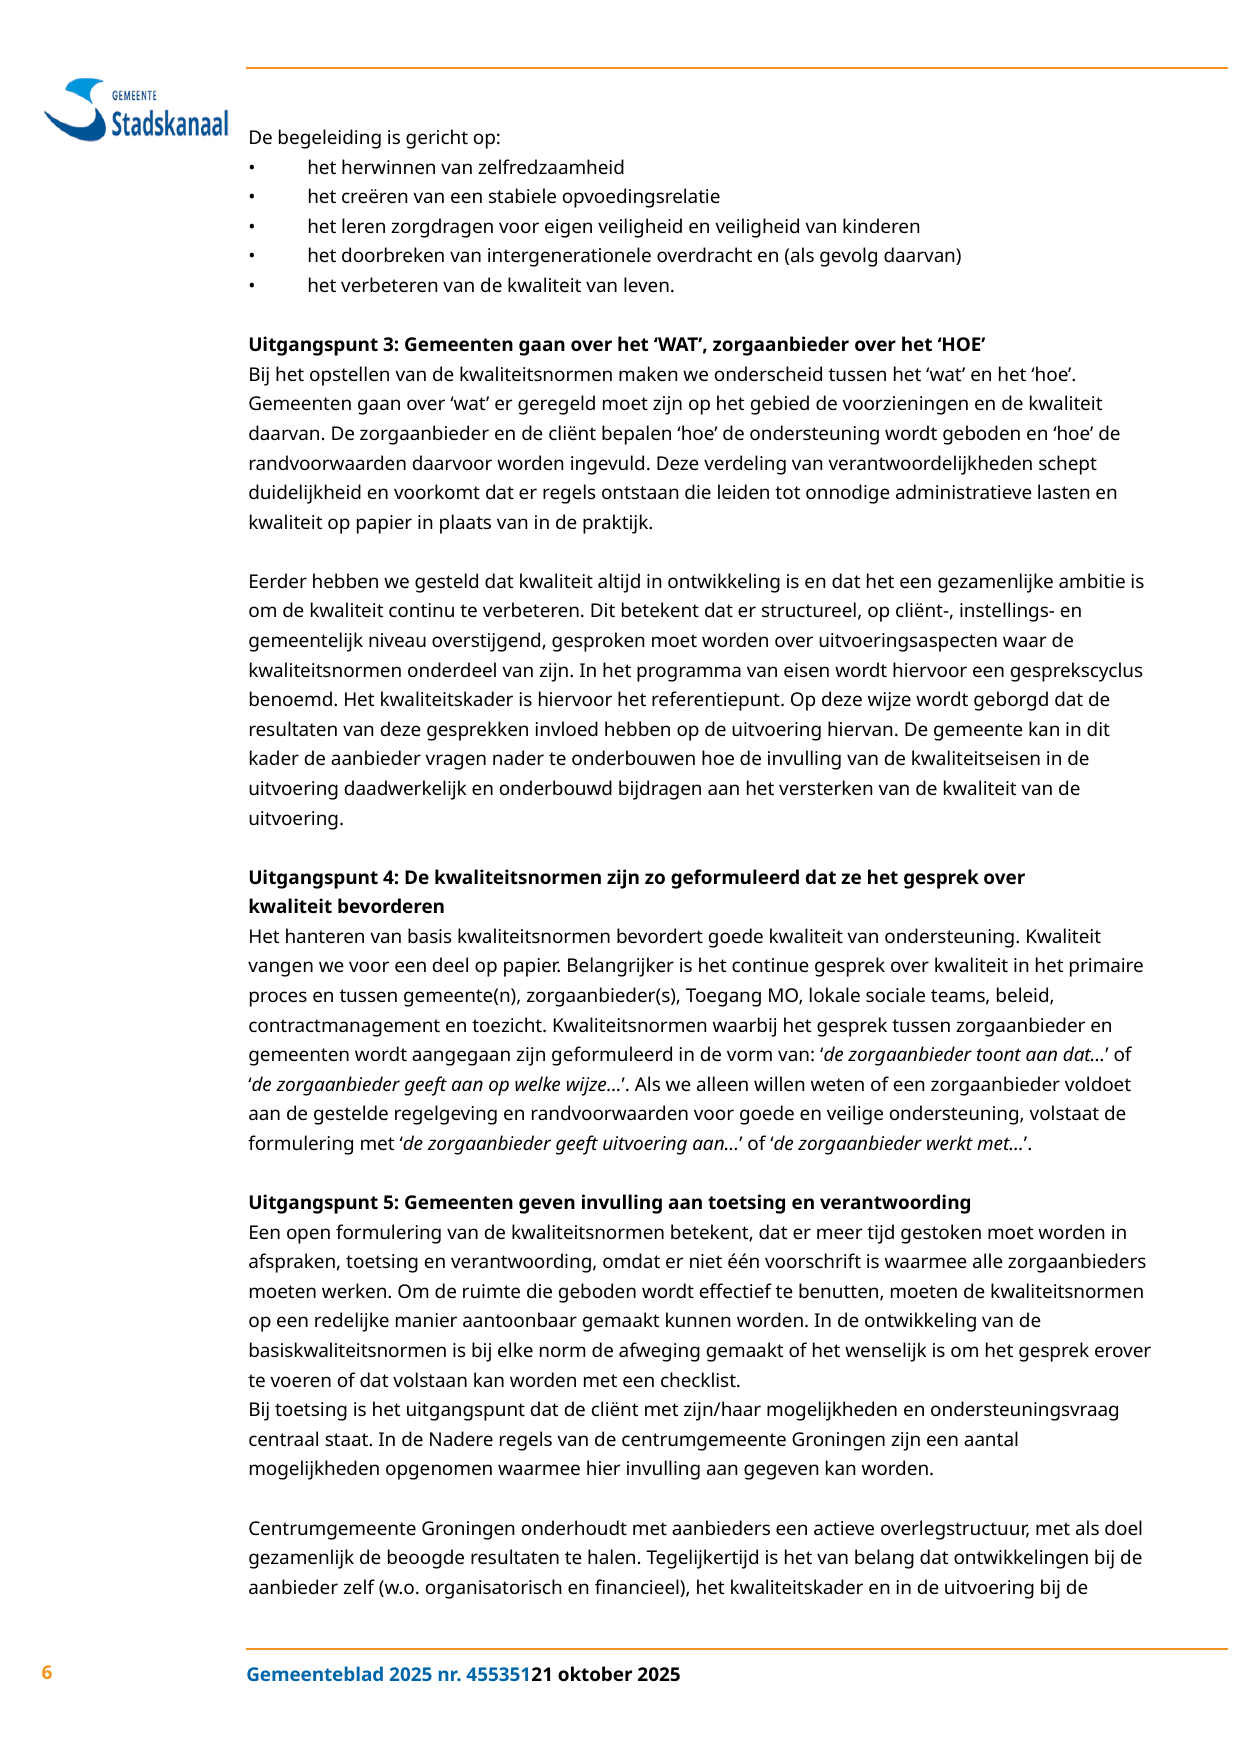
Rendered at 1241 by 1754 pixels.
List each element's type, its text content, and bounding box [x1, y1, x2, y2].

text Het hanteren van basis kwaliteitsnormen bevordert goede kwaliteit van ondersteuning. Kwaliteit vangen we voor een deel op papier. Belangrijker is het continue gesprek over kwaliteit in het primaire proces en tussen gemeente(n), zorgaanbieder(s), Toegang MO, lokale sociale teams, beleid, contractmanagement en toezicht. Kwaliteitsnormen waarbij het gesprek tussen zorgaanbieder en gemeenten wordt aangegaan zijn geformuleerd in de vorm van: ‘de zorgaanbieder toont aan dat…’ of ‘de zorgaanbieder geeft aan op welke wijze…’. Als we alleen willen weten of een zorgaanbieder voldoet aan de gestelde regelgeving en randvoorwaarden voor goede en veilige ondersteuning, volstaat de formulering met ‘de zorgaanbieder geeft uitvoering aan…’ of ‘de zorgaanbieder werkt met…’. [248, 923, 1152, 1156]
text Uitgangspunt 3: Gemeenten gaan over het ‘WAT’, zorgaanbieder over het ‘HOE’ [248, 331, 1152, 357]
list het leren zorgdragen voor eigen veiligheid en veiligheid van kinderen [248, 213, 1152, 239]
text kwaliteit bevorderen [248, 893, 1152, 919]
text Uitgangspunt 5: Gemeenten geven invulling aan toetsing en verantwoording [248, 1189, 1152, 1215]
text Eerder hebben we gesteld dat kwaliteit altijd in ontwikkeling is en dat het een gezamenlijke ambitie is om de kwaliteit continu te verbeteren. Dit betekent dat er structureel, op cliënt-, instellings- en gemeentelijk niveau overstijgend, gesproken moet worden over uitvoeringsaspecten waar de kwaliteitsnormen onderdeel van zijn. In het programma van eisen wordt hiervoor een gesprekscyclus benoemd. Het kwaliteitskader is hiervoor het referentiepunt. Op deze wijze wordt geborgd dat de resultaten van deze gesprekken invloed hebben op de uitvoering hiervan. De gemeente kan in dit kader de aanbieder vragen nader te onderbouwen hoe de invulling van de kwaliteitseisen in de uitvoering daadwerkelijk en onderbouwd bijdragen aan het versterken van de kwaliteit van de uitvoering. [248, 568, 1152, 831]
text Centrumgemeente Groningen onderhoudt met aanbieders een actieve overlegstructuur, met als doel gezamenlijk de beoogde resultaten te halen. Tegelijkertijd is het van belang dat ontwikkelingen bij de aanbieder zelf (w.o. organisatorisch en financieel), het kwaliteitskader en in de uitvoering bij de [248, 1515, 1152, 1600]
text Uitgangspunt 4: De kwaliteitsnormen zijn zo geformuleerd dat ze het gesprek over [248, 864, 1152, 890]
list het creëren van een stabiele opvoedingsrelatie [248, 183, 1152, 209]
list het verbeteren van de kwaliteit van leven. [248, 272, 1152, 298]
text Een open formulering van de kwaliteitsnormen betekent, dat er meer tijd gestoken moet worden in afspraken, toetsing en verantwoording, omdat er niet één voorschrift is waarmee alle zorgaanbieders moeten werken. Om de ruimte die geboden wordt effectief te benutten, moeten de kwaliteitsnormen op een redelijke manier aantoonbaar gemaakt kunnen worden. In de ontwikkeling van de basiskwaliteitsnormen is bij elke norm de afweging gemaakt of het wenselijk is om het gesprek erover te voeren of dat volstaan kan worden met een checklist. [248, 1219, 1152, 1393]
list het doorbreken van intergenerationele overdracht en (als gevolg daarvan) [248, 243, 1152, 268]
text De begeleiding is gericht op: [248, 124, 1152, 150]
picture [41, 47, 231, 172]
text Bij toetsing is het uitgangspunt dat de cliënt met zijn/haar mogelijkheden en ondersteuningsvraag centraal staat. In de Nadere regels van de centrumgemeente Groningen zijn een aantal mogelijkheden opgenomen waarmee hier invulling aan gegeven kan worden. [248, 1396, 1152, 1481]
list het herwinnen van zelfredzaamheid [248, 154, 1152, 180]
text Bij het opstellen van de kwaliteitsnormen maken we onderscheid tussen het ‘wat’ en het ‘hoe’. Gemeenten gaan over ‘wat’ er geregeld moet zijn op het gebied de voorzieningen en de kwaliteit daarvan. De zorgaanbieder en de cliënt bepalen ‘hoe’ de ondersteuning wordt geboden en ‘hoe’ de randvoorwaarden daarvoor worden ingevuld. Deze verdeling van verantwoordelijkheden schept duidelijkheid en voorkomt dat er regels ontstaan die leiden tot onnodige administratieve lasten en kwaliteit op papier in plaats van in de praktijk. [248, 361, 1152, 535]
